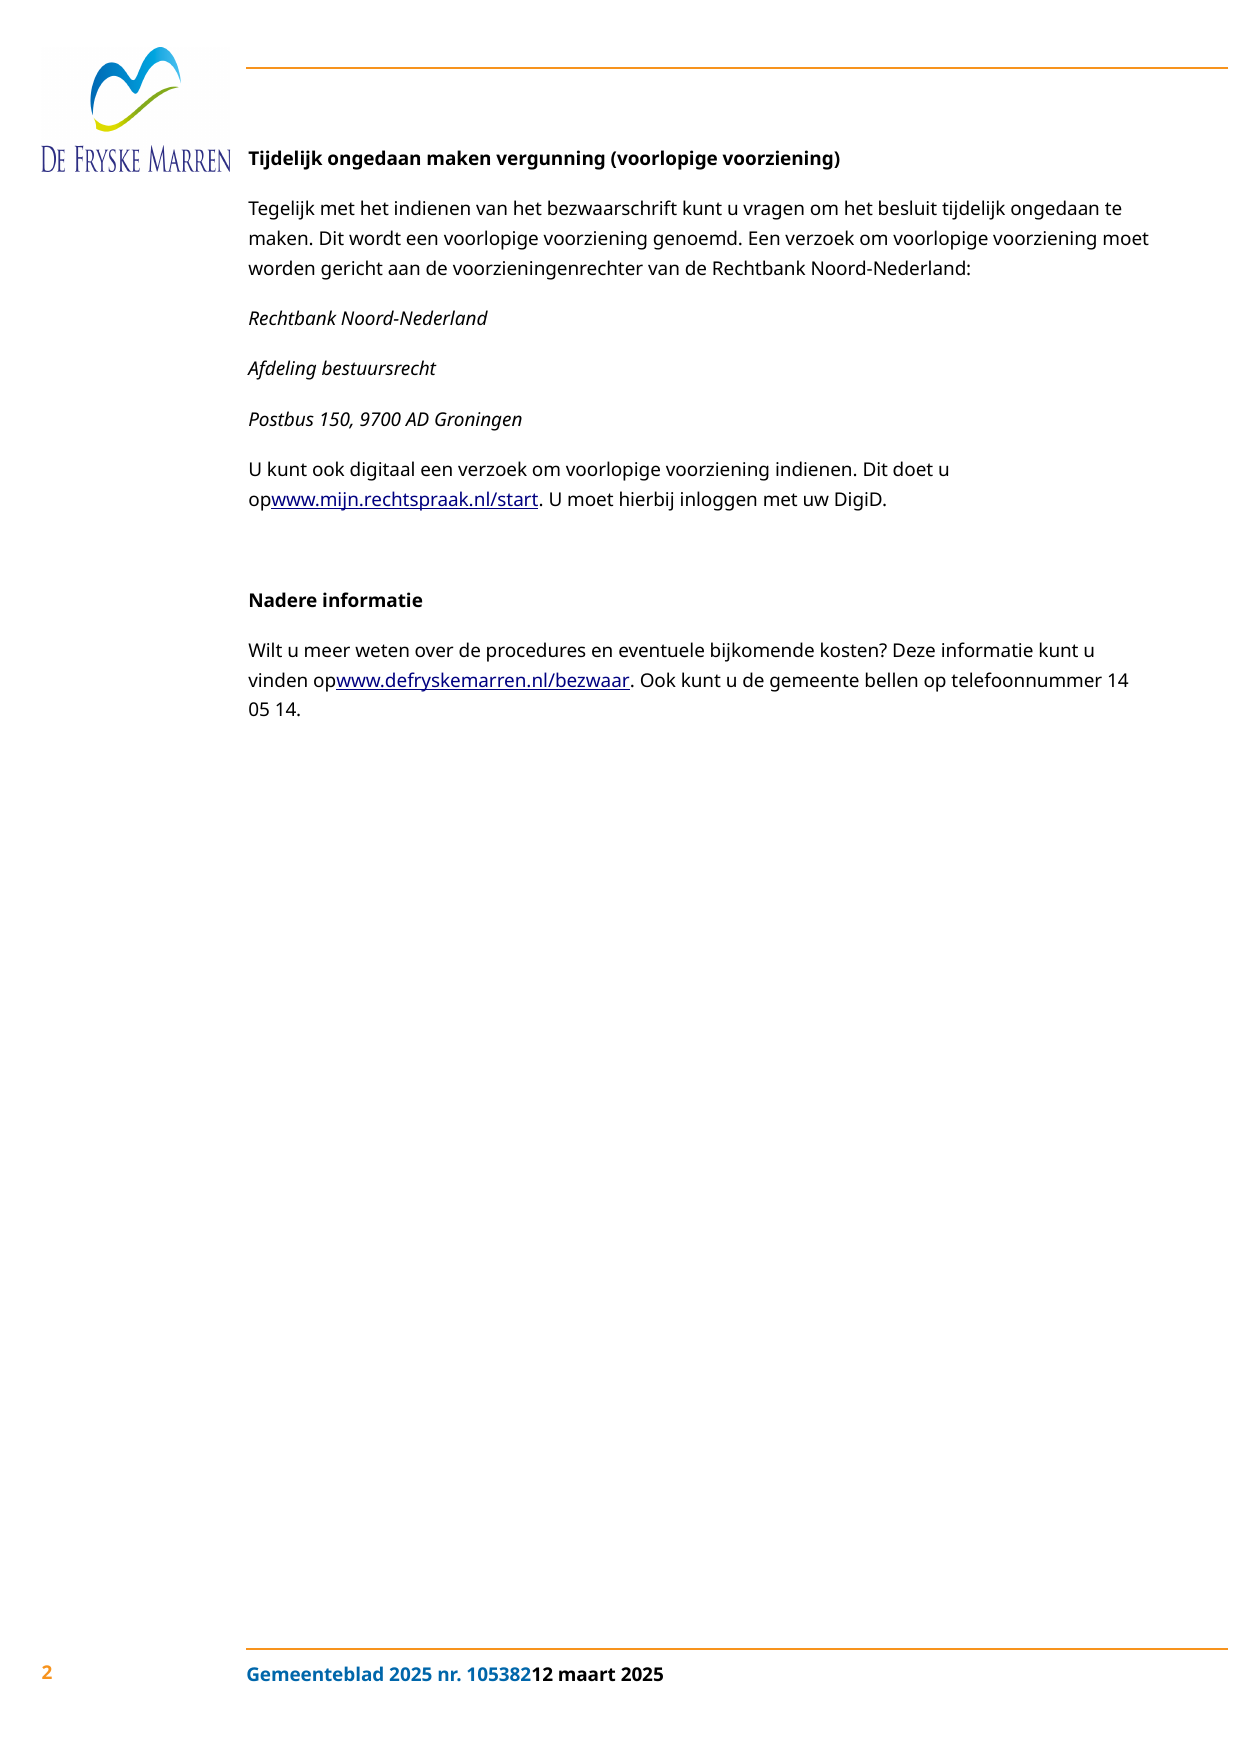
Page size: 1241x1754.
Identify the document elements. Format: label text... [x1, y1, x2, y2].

text Wilt u meer weten over de procedures en eventuele bijkomende kosten? Deze informatie kunt u vinden opwww.defryskemarren.nl/bezwaar. Ook kunt u de gemeente bellen op telefoonnummer 14 05 14. [248, 637, 1152, 722]
text Tijdelijk ongedaan maken vergunning (voorlopige voorziening) [248, 145, 1152, 171]
text Postbus 150, 9700 AD Groningen [248, 406, 1152, 432]
picture [41, 47, 231, 172]
text Rechtbank Noord-Nederland [248, 305, 1152, 331]
text Tegelijk met het indienen van het bezwaarschrift kunt u vragen om het besluit tijdelijk ongedaan te maken. Dit wordt een voorlopige voorziening genoemd. Een verzoek om voorlopige voorziening moet worden gericht aan de voorzieningenrechter van de Rechtbank Noord-Nederland: [248, 196, 1152, 281]
text Afdeling bestuursrecht [248, 356, 1152, 381]
text Nadere informatie [248, 587, 1152, 613]
text U kunt ook digitaal een verzoek om voorlopige voorziening indienen. Dit doet u opwww.mijn.rechtspraak.nl/start. U moet hierbij inloggen met uw DigiD. [248, 456, 1152, 512]
